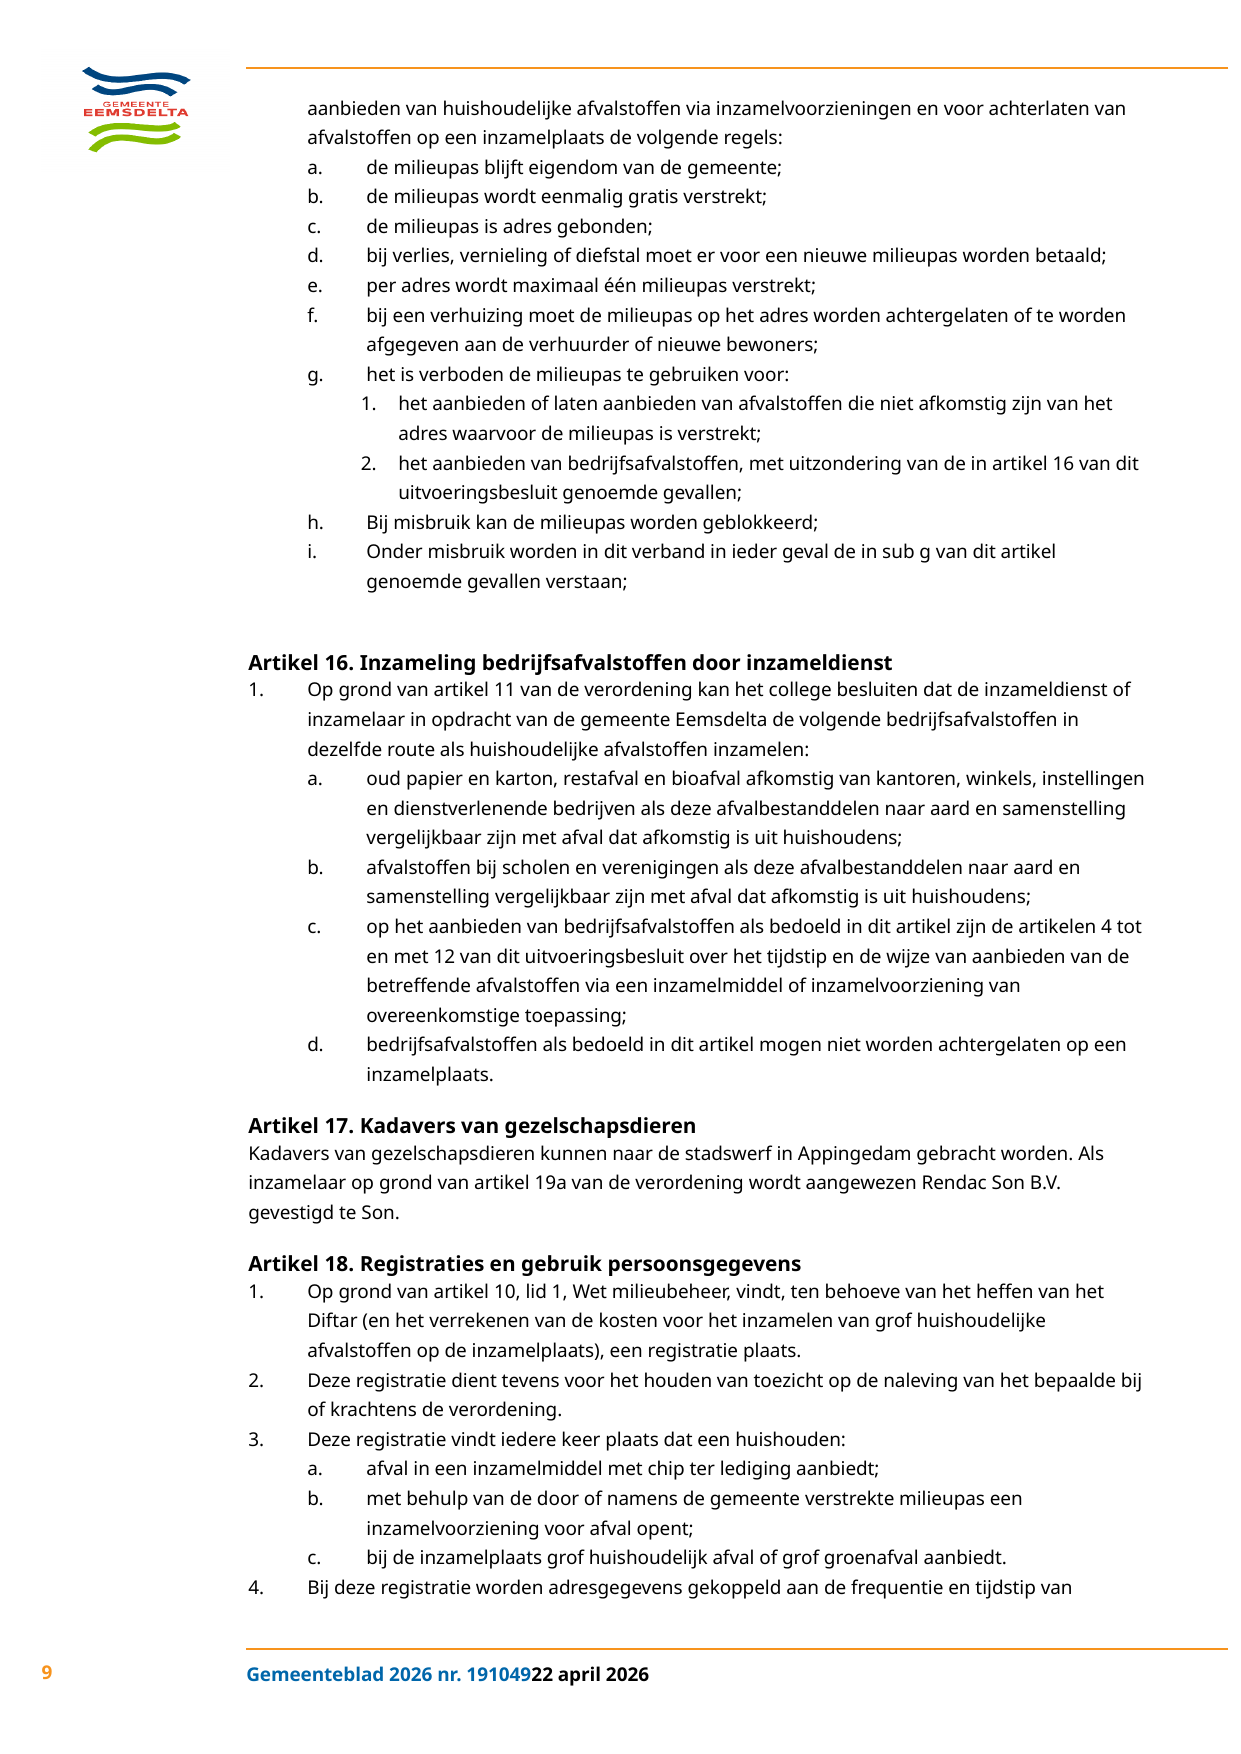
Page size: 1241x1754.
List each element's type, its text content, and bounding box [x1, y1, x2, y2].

list met behulp van de door of namens de gemeente verstrekte milieupas een inzamelvoorziening voor afval opent; [307, 1485, 1152, 1540]
list bij de inzamelplaats grof huishoudelijk afval of grof groenafval aanbiedt. [307, 1544, 1152, 1570]
list aanbieden van huishoudelijke afvalstoffen via inzamelvoorzieningen en voor achterlaten van afvalstoffen op een inzamelplaats de volgende regels: [248, 95, 1152, 150]
list Onder misbruik worden in dit verband in ieder geval de in sub g van dit artikel genoemde gevallen verstaan; [307, 538, 1152, 594]
list Op grond van artikel 10, lid 1, Wet milieubeheer, vindt, ten behoeve van het heffen van het Diftar (en het verrekenen van de kosten voor het inzamelen van grof huishoudelijke afvalstoffen op de inzamelplaats), een registratie plaats. [248, 1278, 1152, 1363]
list het is verboden de milieupas te gebruiken voor: [307, 361, 1152, 387]
list per adres wordt maximaal één milieupas verstrekt; [307, 272, 1152, 298]
list bij een verhuizing moet de milieupas op het adres worden achtergelaten of te worden afgegeven aan de verhuurder of nieuwe bewoners; [307, 302, 1152, 357]
list Deze registratie dient tevens voor het houden van toezicht op de naleving van het bepaalde bij of krachtens de verordening. [248, 1367, 1152, 1422]
list Bij misbruik kan de milieupas worden geblokkeerd; [307, 509, 1152, 535]
list afvalstoffen bij scholen en verenigingen als deze afvalbestanddelen naar aard en samenstelling vergelijkbaar zijn met afval dat afkomstig is uit huishoudens; [307, 854, 1152, 909]
list bij verlies, vernieling of diefstal moet er voor een nieuwe milieupas worden betaald; [307, 243, 1152, 268]
list de milieupas blijft eigendom van de gemeente; [307, 154, 1152, 180]
list oud papier en karton, restafval en bioafval afkomstig van kantoren, winkels, instellingen en dienstverlenende bedrijven als deze afvalbestanddelen naar aard en samenstelling vergelijkbaar zijn met afval dat afkomstig is uit huishoudens; [307, 765, 1152, 850]
list de milieupas wordt eenmalig gratis verstrekt; [307, 183, 1152, 209]
text Artikel 18. Registraties en gebruik persoonsgegevens [248, 1249, 1152, 1278]
picture [41, 47, 231, 172]
list het aanbieden of laten aanbieden van afvalstoffen die niet afkomstig zijn van het adres waarvoor de milieupas is verstrekt; [361, 391, 1152, 446]
list Deze registratie vindt iedere keer plaats dat een huishouden: [248, 1426, 1152, 1452]
list Op grond van artikel 11 van de verordening kan het college besluiten dat de inzameldienst of inzamelaar in opdracht van de gemeente Eemsdelta de volgende bedrijfsafvalstoffen in dezelfde route als huishoudelijke afvalstoffen inzamelen: [248, 677, 1152, 761]
list Bij deze registratie worden adresgegevens gekoppeld aan de frequentie en tijdstip van [248, 1574, 1152, 1599]
list bedrijfsafvalstoffen als bedoeld in dit artikel mogen niet worden achtergelaten op een inzamelplaats. [307, 1032, 1152, 1087]
text Artikel 16. Inzameling bedrijfsafvalstoffen door inzameldienst [248, 648, 1152, 677]
list op het aanbieden van bedrijfsafvalstoffen als bedoeld in dit artikel zijn de artikelen 4 tot en met 12 van dit uitvoeringsbesluit over het tijdstip en de wijze van aanbieden van de betreffende afvalstoffen via een inzamelmiddel of inzamelvoorziening van overeenkomstige toepassing; [307, 913, 1152, 1028]
list de milieupas is adres gebonden; [307, 213, 1152, 239]
list afval in een inzamelmiddel met chip ter lediging aanbiedt; [307, 1456, 1152, 1481]
text Kadavers van gezelschapsdieren kunnen naar de stadswerf in Appingedam gebracht worden. Als inzamelaar op grond van artikel 19a van de verordening wordt aangewezen Rendac Son B.V. gevestigd te Son. [248, 1140, 1152, 1225]
text Artikel 17. Kadavers van gezelschapsdieren [248, 1112, 1152, 1140]
list het aanbieden van bedrijfsafvalstoffen, met uitzondering van de in artikel 16 van dit uitvoeringsbesluit genoemde gevallen; [361, 450, 1152, 505]
